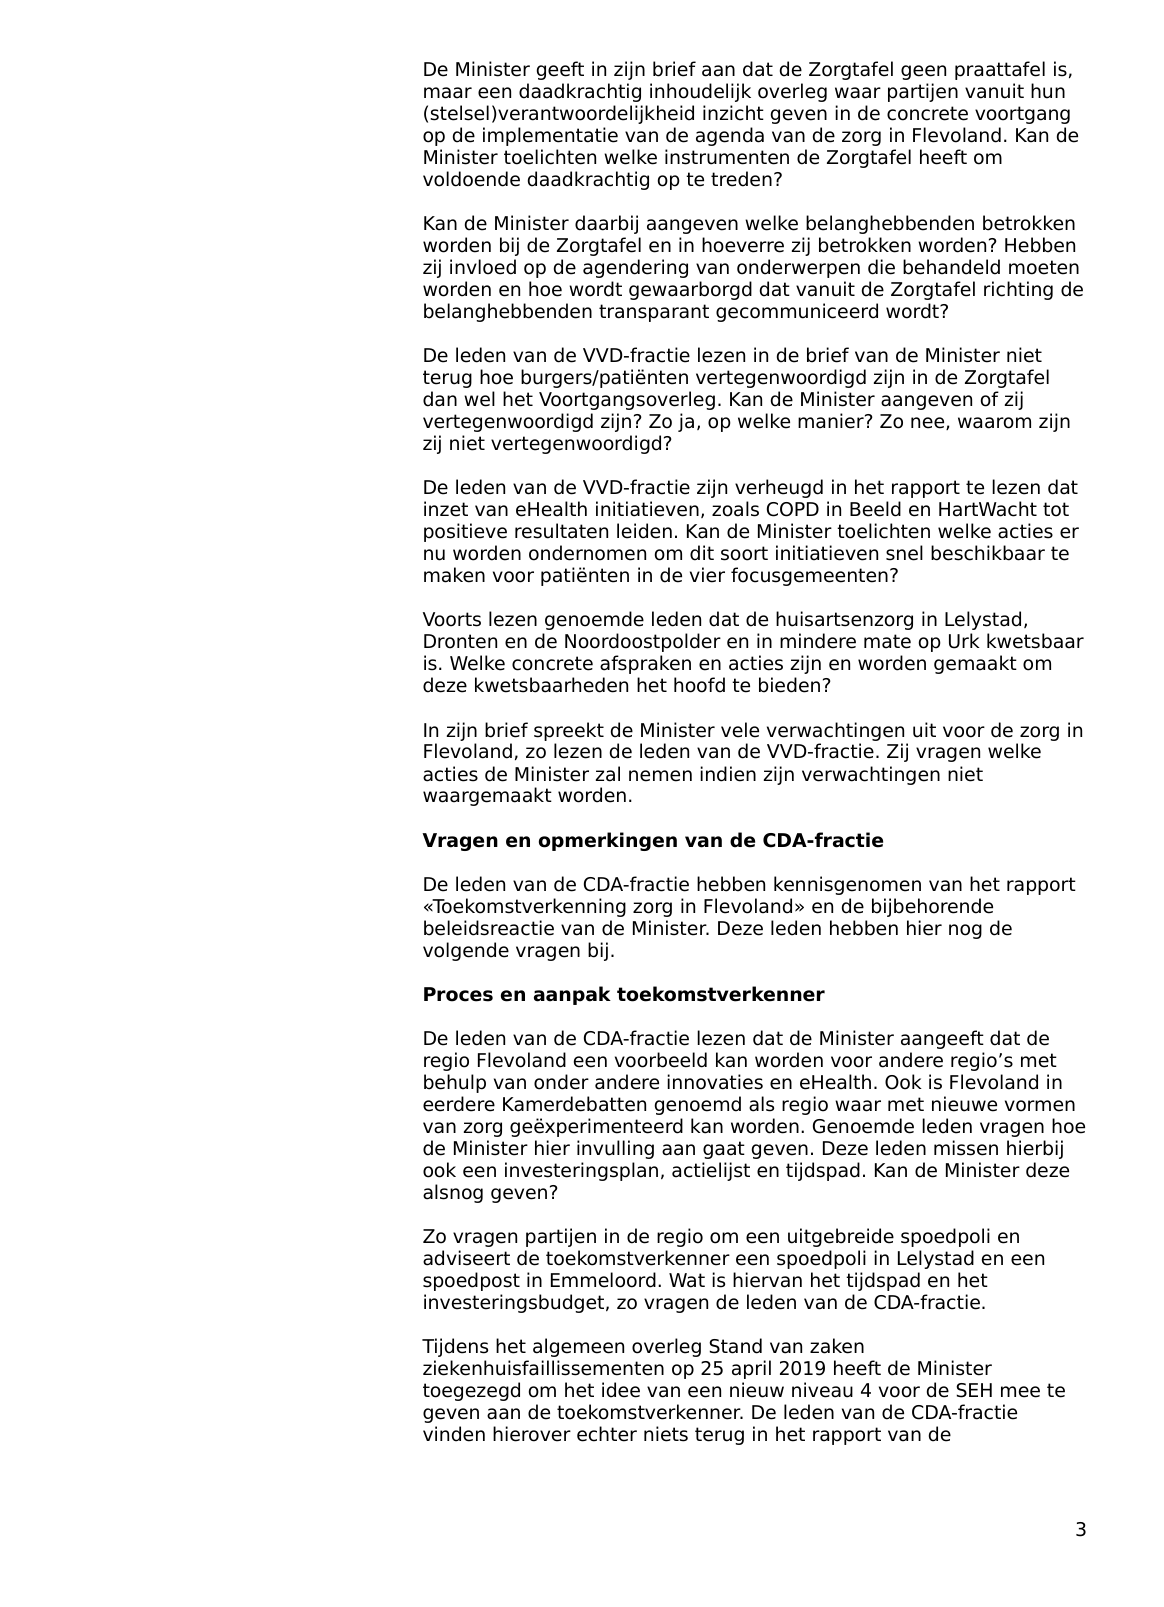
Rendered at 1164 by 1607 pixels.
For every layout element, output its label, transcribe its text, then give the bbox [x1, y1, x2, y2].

text Kan de Minister daarbij aangeven welke belanghebbenden betrokken worden bij de Zorgtafel en in hoeverre zij betrokken worden? Hebben zij invloed op de agendering van onderwerpen die behandeld moeten worden en hoe wordt gewaarborgd dat vanuit de Zorgtafel richting de belanghebbenden transparant gecommuniceerd wordt? [422, 213, 1087, 323]
text Tijdens het algemeen overleg Stand van zaken ziekenhuisfaillissementen op 25 april 2019 heeft de Minister toegezegd om het idee van een nieuw niveau 4 voor de SEH mee te geven aan de toekomstverkenner. De leden van de CDA-fractie vinden hierover echter niets terug in het rapport van de [422, 1336, 1087, 1446]
subtitle Vragen en opmerkingen van de CDA-fractie [422, 829, 1087, 852]
text De Minister geeft in zijn brief aan dat de Zorgtafel geen praattafel is, maar een daadkrachtig inhoudelijk overleg waar partijen vanuit hun (stelsel)verantwoordelijkheid inzicht geven in de concrete voortgang op de implementatie van de agenda van de zorg in Flevoland. Kan de Minister toelichten welke instrumenten de Zorgtafel heeft om voldoende daadkrachtig op te treden? [422, 59, 1087, 191]
subtitle Proces en aanpak toekomstverkenner [422, 984, 1087, 1006]
text In zijn brief spreekt de Minister vele verwachtingen uit voor de zorg in Flevoland, zo lezen de leden van de VVD-fractie. Zij vragen welke acties de Minister zal nemen indien zijn verwachtingen niet waargemaakt worden. [422, 719, 1087, 807]
text Zo vragen partijen in de regio om een uitgebreide spoedpoli en adviseert de toekomstverkenner een spoedpoli in Lelystad en een spoedpost in Emmeloord. Wat is hiervan het tijdspad en het investeringsbudget, zo vragen de leden van de CDA-fractie. [422, 1226, 1087, 1314]
text De leden van de CDA-fractie hebben kennisgenomen van het rapport «Toekomstverkenning zorg in Flevoland» en de bijbehorende beleidsreactie van de Minister. Deze leden hebben hier nog de volgende vragen bij. [422, 874, 1087, 962]
text Voorts lezen genoemde leden dat de huisartsenzorg in Lelystad, Dronten en de Noordoostpolder en in mindere mate op Urk kwetsbaar is. Welke concrete afspraken en acties zijn en worden gemaakt om deze kwetsbaarheden het hoofd te bieden? [422, 609, 1087, 697]
text De leden van de VVD-fractie lezen in de brief van de Minister niet terug hoe burgers/patiënten vertegenwoordigd zijn in de Zorgtafel dan wel het Voortgangsoverleg. Kan de Minister aangeven of zij vertegenwoordigd zijn? Zo ja, op welke manier? Zo nee, waarom zijn zij niet vertegenwoordigd? [422, 345, 1087, 455]
text De leden van de VVD-fractie zijn verheugd in het rapport te lezen dat inzet van eHealth initiatieven, zoals COPD in Beeld en HartWacht tot positieve resultaten leiden. Kan de Minister toelichten welke acties er nu worden ondernomen om dit soort initiatieven snel beschikbaar te maken voor patiënten in de vier focusgemeenten? [422, 477, 1087, 587]
text De leden van de CDA-fractie lezen dat de Minister aangeeft dat de regio Flevoland een voorbeeld kan worden voor andere regio’s met behulp van onder andere innovaties en eHealth. Ook is Flevoland in eerdere Kamerdebatten genoemd als regio waar met nieuwe vormen van zorg geëxperimenteerd kan worden. Genoemde leden vragen hoe de Minister hier invulling aan gaat geven. Deze leden missen hierbij ook een investeringsplan, actielijst en tijdspad. Kan de Minister deze alsnog geven? [422, 1028, 1087, 1204]
